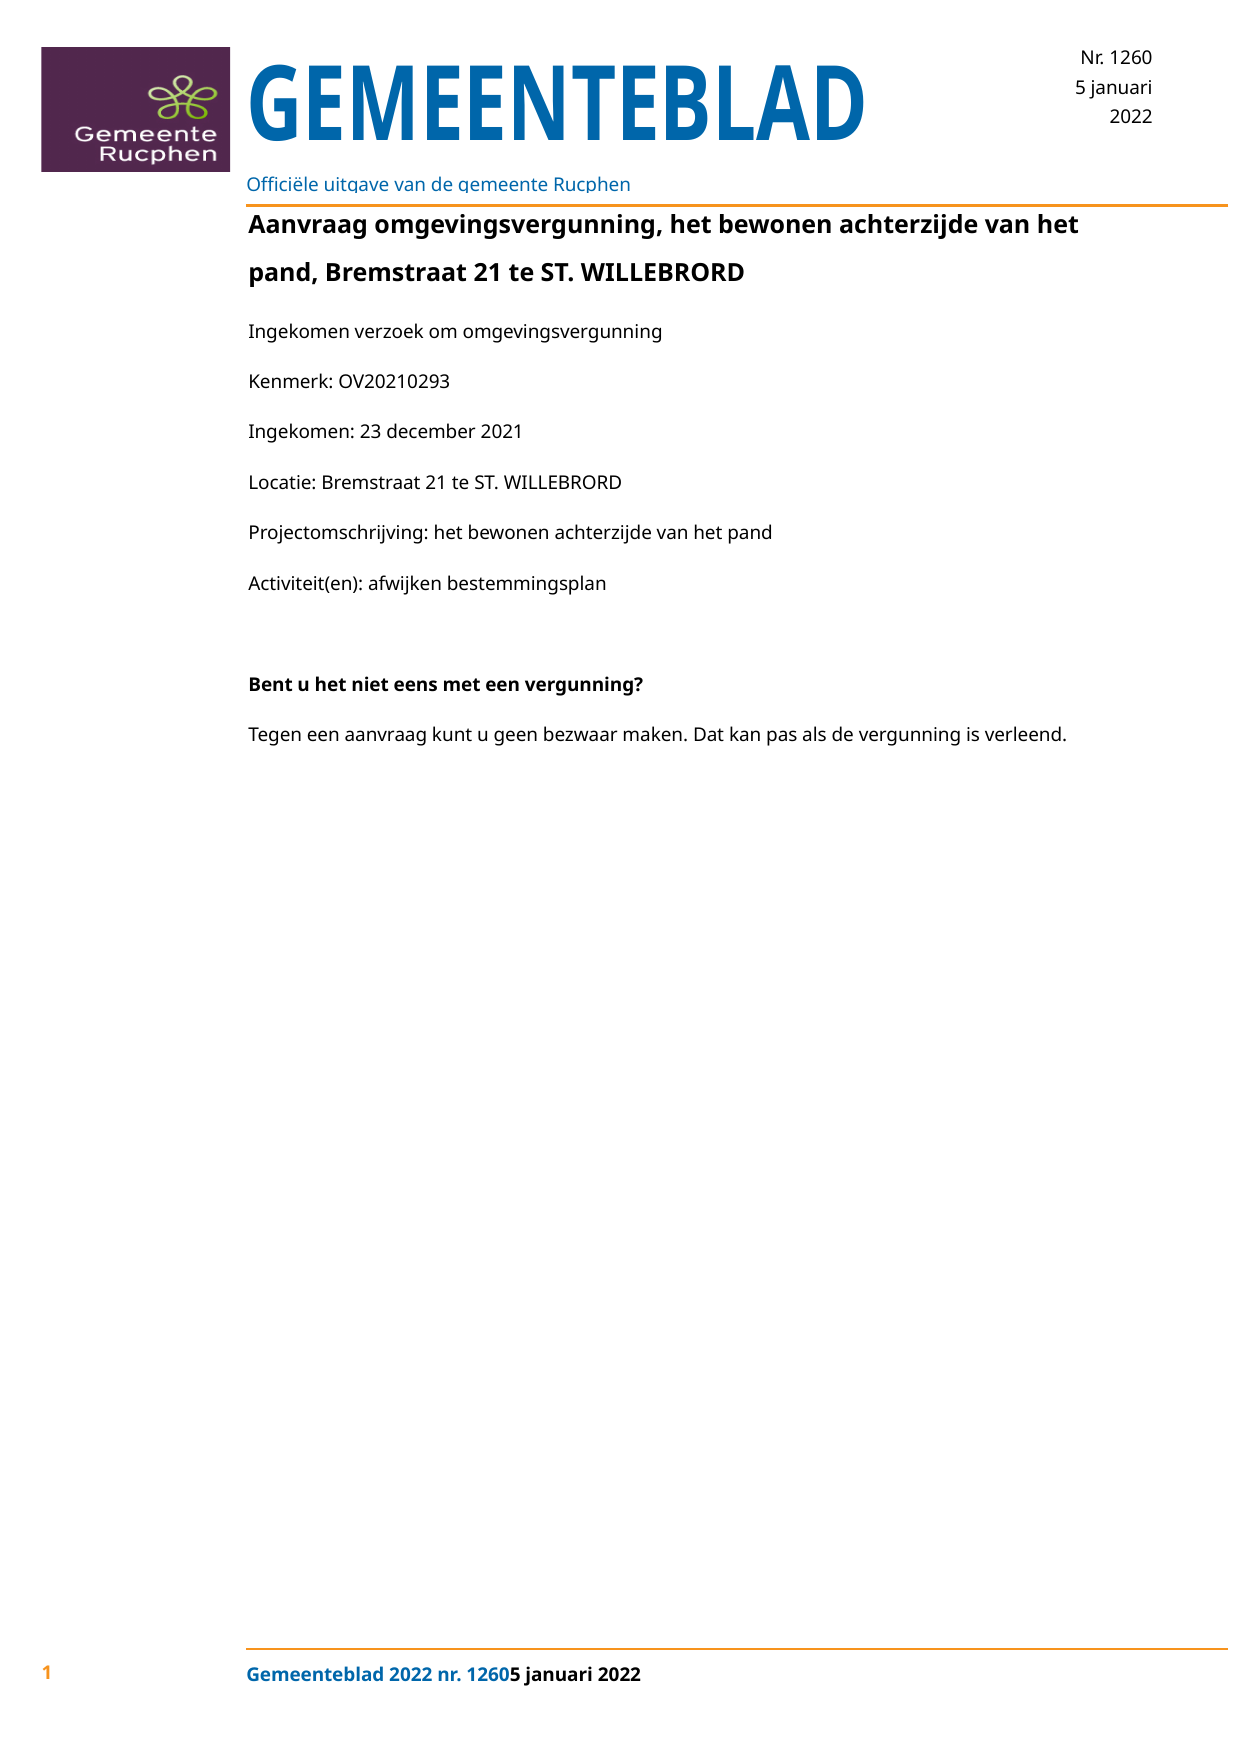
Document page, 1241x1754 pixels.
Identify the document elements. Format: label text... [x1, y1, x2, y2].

text Projectomschrijving: het bewonen achterzijde van het pand [248, 519, 1152, 545]
text Aanvraag omgevingsvergunning, het bewonen achterzijde van het pand, Bremstraat 21 te ST. WILLEBRORD [248, 207, 1152, 288]
text Locatie: Bremstraat 21 te ST. WILLEBRORD [248, 469, 1152, 495]
text Activiteit(en): afwijken bestemmingsplan [248, 570, 1152, 596]
text Tegen een aanvraag kunt u geen bezwaar maken. Dat kan pas als de vergunning is verleend. [248, 721, 1152, 747]
text Bent u het niet eens met een vergunning? [248, 671, 1152, 697]
text Ingekomen verzoek om omgevingsvergunning [248, 318, 1152, 344]
text Ingekomen: 23 december 2021 [248, 419, 1152, 444]
picture [41, 47, 231, 172]
text Kenmerk: OV20210293 [248, 368, 1152, 394]
